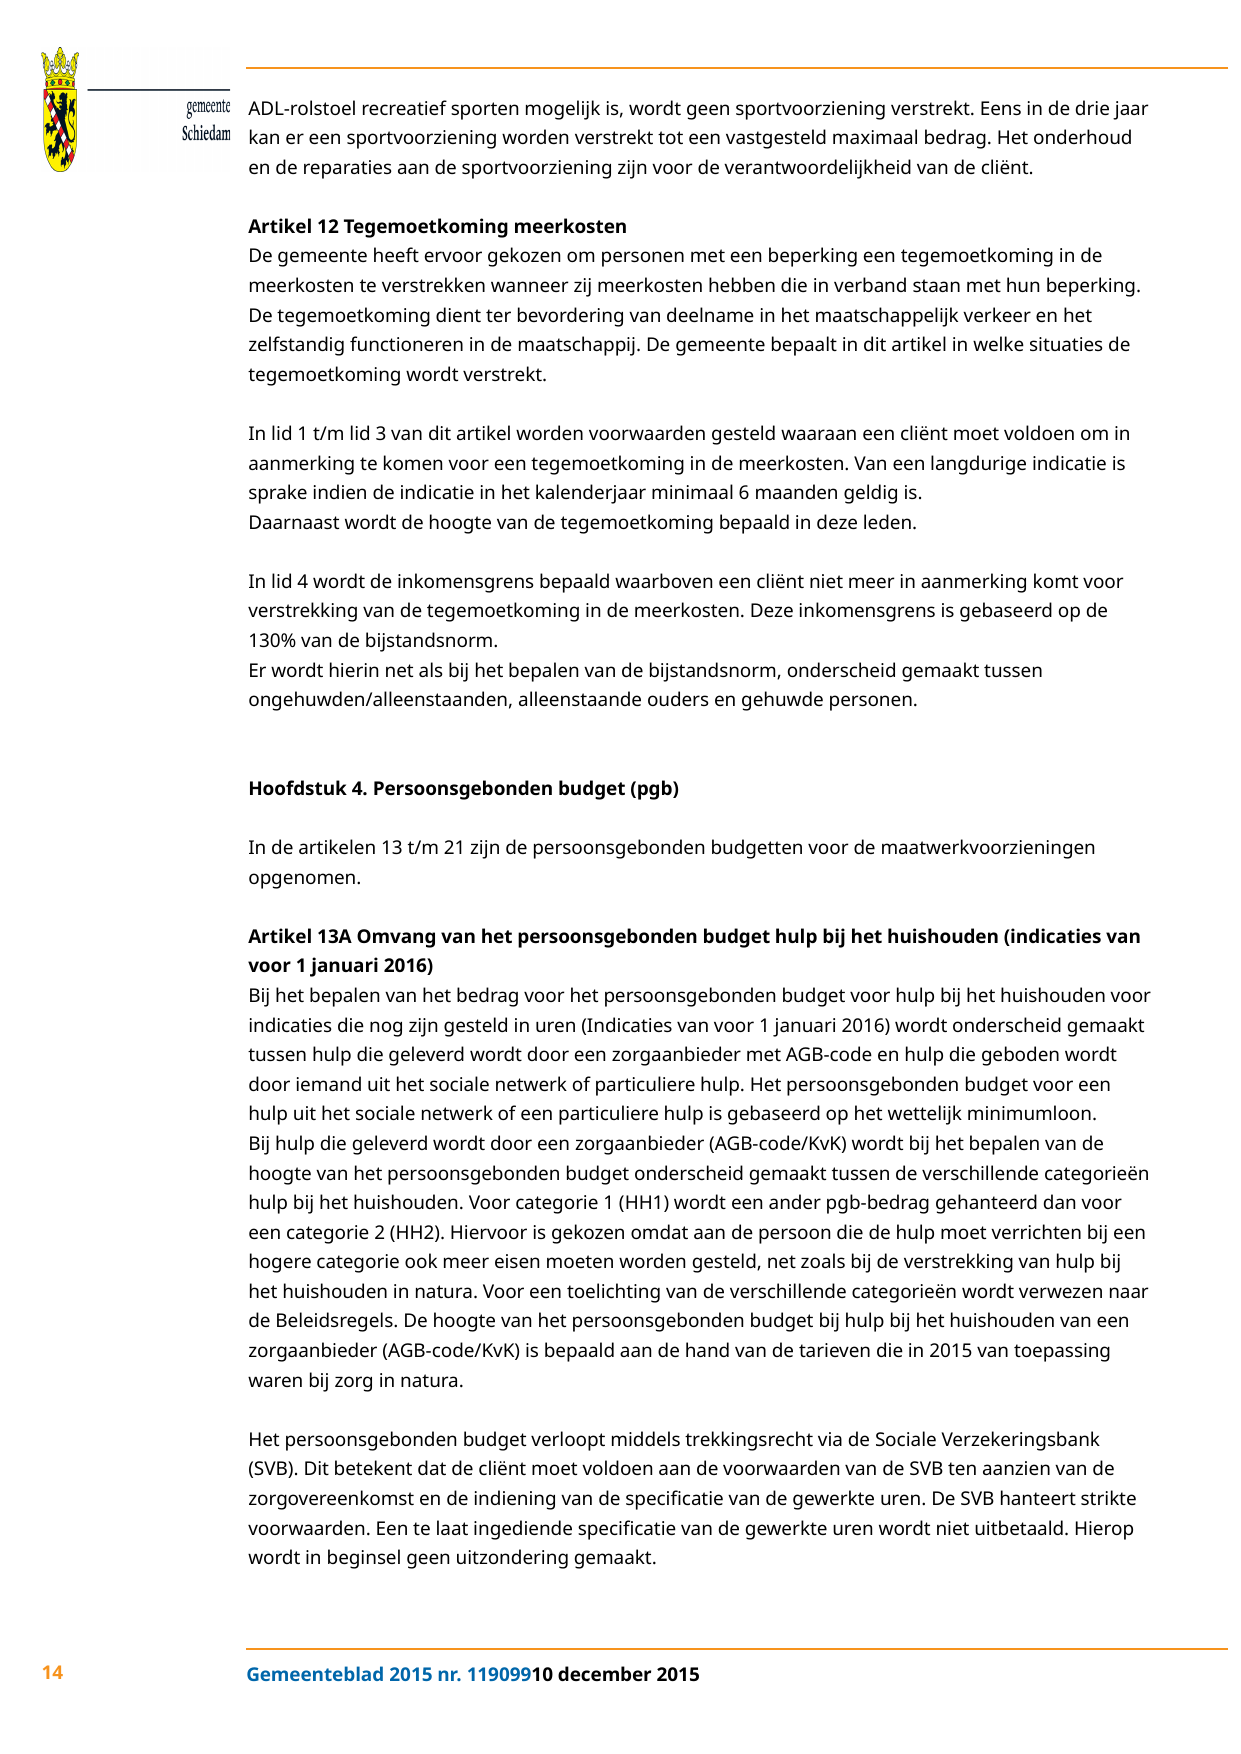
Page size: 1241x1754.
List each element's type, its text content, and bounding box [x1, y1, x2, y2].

text De gemeente heeft ervoor gekozen om personen met een beperking een tegemoetkoming in de meerkosten te verstrekken wanneer zij meerkosten hebben die in verband staan met hun beperking. De tegemoetkoming dient ter bevordering van deelname in het maatschappelijk verkeer en het zelfstandig functioneren in de maatschappij. De gemeente bepaalt in dit artikel in welke situaties de tegemoetkoming wordt verstrekt. [248, 243, 1152, 387]
text Er wordt hierin net als bij het bepalen van de bijstandsnorm, onderscheid gemaakt tussen ongehuwden/alleenstaanden, alleenstaande ouders en gehuwde personen. [248, 657, 1152, 712]
picture [41, 47, 231, 172]
text ADL-rolstoel recreatief sporten mogelijk is, wordt geen sportvoorziening verstrekt. Eens in de drie jaar kan er een sportvoorziening worden verstrekt tot een vastgesteld maximaal bedrag. Het onderhoud en de reparaties aan de sportvoorziening zijn voor de verantwoordelijkheid van de cliënt. [248, 95, 1152, 180]
text Artikel 13A Omvang van het persoonsgebonden budget hulp bij het huishouden (indicaties van voor 1 januari 2016) [248, 923, 1152, 978]
text In lid 1 t/m lid 3 van dit artikel worden voorwaarden gesteld waaraan een cliënt moet voldoen om in aanmerking te komen voor een tegemoetkoming in de meerkosten. Van een langdurige indicatie is sprake indien de indicatie in het kalenderjaar minimaal 6 maanden geldig is. [248, 420, 1152, 505]
text Daarnaast wordt de hoogte van de tegemoetkoming bepaald in deze leden. [248, 509, 1152, 535]
text Bij het bepalen van het bedrag voor het persoonsgebonden budget voor hulp bij het huishouden voor indicaties die nog zijn gesteld in uren (Indicaties van voor 1 januari 2016) wordt onderscheid gemaakt tussen hulp die geleverd wordt door een zorgaanbieder met AGB-code en hulp die geboden wordt door iemand uit het sociale netwerk of particuliere hulp. Het persoonsgebonden budget voor een hulp uit het sociale netwerk of een particuliere hulp is gebaseerd op het wettelijk minimumloon. [248, 982, 1152, 1126]
text Hoofdstuk 4. Persoonsgebonden budget (pgb) [248, 775, 1152, 801]
text In lid 4 wordt de inkomensgrens bepaald waarboven een cliënt niet meer in aanmerking komt voor verstrekking van de tegemoetkoming in de meerkosten. Deze inkomensgrens is gebaseerd op de 130% van de bijstandsnorm. [248, 568, 1152, 653]
text Bij hulp die geleverd wordt door een zorgaanbieder (AGB-code/KvK) wordt bij het bepalen van de hoogte van het persoonsgebonden budget onderscheid gemaakt tussen de verschillende categorieën hulp bij het huishouden. Voor categorie 1 (HH1) wordt een ander pgb-bedrag gehanteerd dan voor een categorie 2 (HH2). Hiervoor is gekozen omdat aan de persoon die de hulp moet verrichten bij een hogere categorie ook meer eisen moeten worden gesteld, net zoals bij de verstrekking van hulp bij het huishouden in natura. Voor een toelichting van de verschillende categorieën wordt verwezen naar de Beleidsregels. De hoogte van het persoonsgebonden budget bij hulp bij het huishouden van een zorgaanbieder (AGB-code/KvK) is bepaald aan de hand van de tarieven die in 2015 van toepassing waren bij zorg in natura. [248, 1130, 1152, 1393]
text Het persoonsgebonden budget verloopt middels trekkingsrecht via de Sociale Verzekeringsbank (SVB). Dit betekent dat de cliënt moet voldoen aan de voorwaarden van de SVB ten aanzien van de zorgovereenkomst en de indiening van de specificatie van de gewerkte uren. De SVB hanteert strikte voorwaarden. Een te laat ingediende specificatie van de gewerkte uren wordt niet uitbetaald. Hierop wordt in beginsel geen uitzondering gemaakt. [248, 1426, 1152, 1570]
text Artikel 12 Tegemoetkoming meerkosten [248, 213, 1152, 239]
text In de artikelen 13 t/m 21 zijn de persoonsgebonden budgetten voor de maatwerkvoorzieningen opgenomen. [248, 834, 1152, 890]
